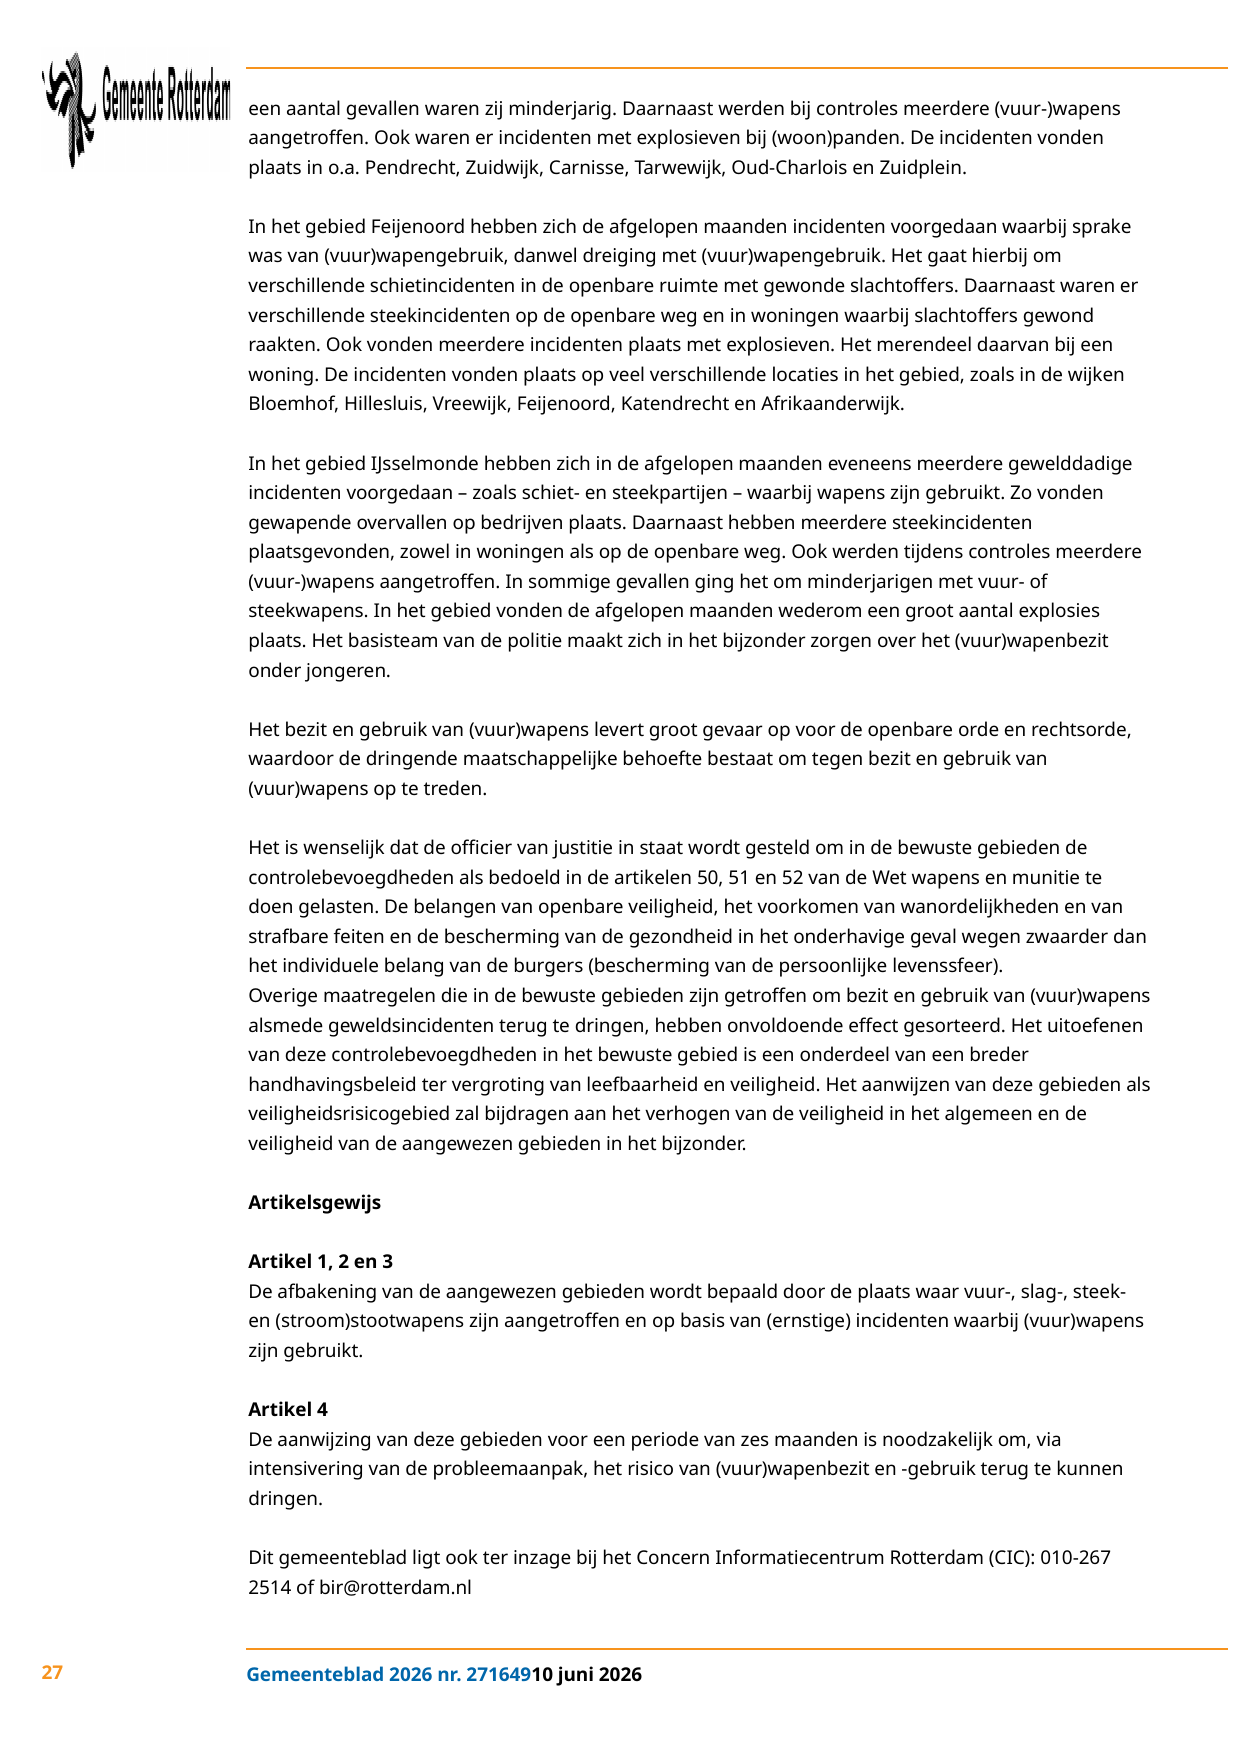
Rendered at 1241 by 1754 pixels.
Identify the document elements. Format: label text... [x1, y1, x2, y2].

picture [41, 47, 231, 172]
text Overige maatregelen die in de bewuste gebieden zijn getroffen om bezit en gebruik van (vuur)wapens alsmede geweldsincidenten terug te dringen, hebben onvoldoende effect gesorteerd. Het uitoefenen van deze controlebevoegdheden in het bewuste gebied is een onderdeel van een breder handhavingsbeleid ter vergroting van leefbaarheid en veiligheid. Het aanwijzen van deze gebieden als veiligheidsrisicogebied zal bijdragen aan het verhogen van de veiligheid in het algemeen en de veiligheid van de aangewezen gebieden in het bijzonder. [248, 982, 1152, 1156]
text Artikel 4 [248, 1396, 1152, 1422]
text Het bezit en gebruik van (vuur)wapens levert groot gevaar op voor de openbare orde en rechtsorde, waardoor de dringende maatschappelijke behoefte bestaat om tegen bezit en gebruik van (vuur)wapens op te treden. [248, 716, 1152, 801]
text In het gebied Feijenoord hebben zich de afgelopen maanden incidenten voorgedaan waarbij sprake was van (vuur)wapengebruik, danwel dreiging met (vuur)wapengebruik. Het gaat hierbij om verschillende schietincidenten in de openbare ruimte met gewonde slachtoffers. Daarnaast waren er verschillende steekincidenten op de openbare weg en in woningen waarbij slachtoffers gewond raakten. Ook vonden meerdere incidenten plaats met explosieven. Het merendeel daarvan bij een woning. De incidenten vonden plaats op veel verschillende locaties in het gebied, zoals in de wijken Bloemhof, Hillesluis, Vreewijk, Feijenoord, Katendrecht en Afrikaanderwijk. [248, 213, 1152, 416]
text Dit gemeenteblad ligt ook ter inzage bij het Concern Informatiecentrum Rotterdam (CIC): 010-267 2514 of bir@rotterdam.nl [248, 1544, 1152, 1600]
text De aanwijzing van deze gebieden voor een periode van zes maanden is noodzakelijk om, via intensivering van de probleemaanpak, het risico van (vuur)wapenbezit en -gebruik terug te kunnen dringen. [248, 1426, 1152, 1511]
text Artikel 1, 2 en 3 [248, 1248, 1152, 1274]
text Het is wenselijk dat de officier van justitie in staat wordt gesteld om in de bewuste gebieden de controlebevoegdheden als bedoeld in de artikelen 50, 51 en 52 van de Wet wapens en munitie te doen gelasten. De belangen van openbare veiligheid, het voorkomen van wanordelijkheden en van strafbare feiten en de bescherming van de gezondheid in het onderhavige geval wegen zwaarder dan het individuele belang van de burgers (bescherming van de persoonlijke levenssfeer). [248, 834, 1152, 978]
text Artikelsgewijs [248, 1189, 1152, 1215]
text In het gebied IJsselmonde hebben zich in de afgelopen maanden eveneens meerdere gewelddadige incidenten voorgedaan – zoals schiet- en steekpartijen – waarbij wapens zijn gebruikt. Zo vonden gewapende overvallen op bedrijven plaats. Daarnaast hebben meerdere steekincidenten plaatsgevonden, zowel in woningen als op de openbare weg. Ook werden tijdens controles meerdere (vuur-)wapens aangetroffen. In sommige gevallen ging het om minderjarigen met vuur- of steekwapens. In het gebied vonden de afgelopen maanden wederom een groot aantal explosies plaats. Het basisteam van de politie maakt zich in het bijzonder zorgen over het (vuur)wapenbezit onder jongeren. [248, 450, 1152, 683]
text De afbakening van de aangewezen gebieden wordt bepaald door de plaats waar vuur-, slag-, steek- en (stroom)stootwapens zijn aangetroffen en op basis van (ernstige) incidenten waarbij (vuur)wapens zijn gebruikt. [248, 1278, 1152, 1363]
text een aantal gevallen waren zij minderjarig. Daarnaast werden bij controles meerdere (vuur-)wapens aangetroffen. Ook waren er incidenten met explosieven bij (woon)panden. De incidenten vonden plaats in o.a. Pendrecht, Zuidwijk, Carnisse, Tarwewijk, Oud-Charlois en Zuidplein. [248, 95, 1152, 180]
